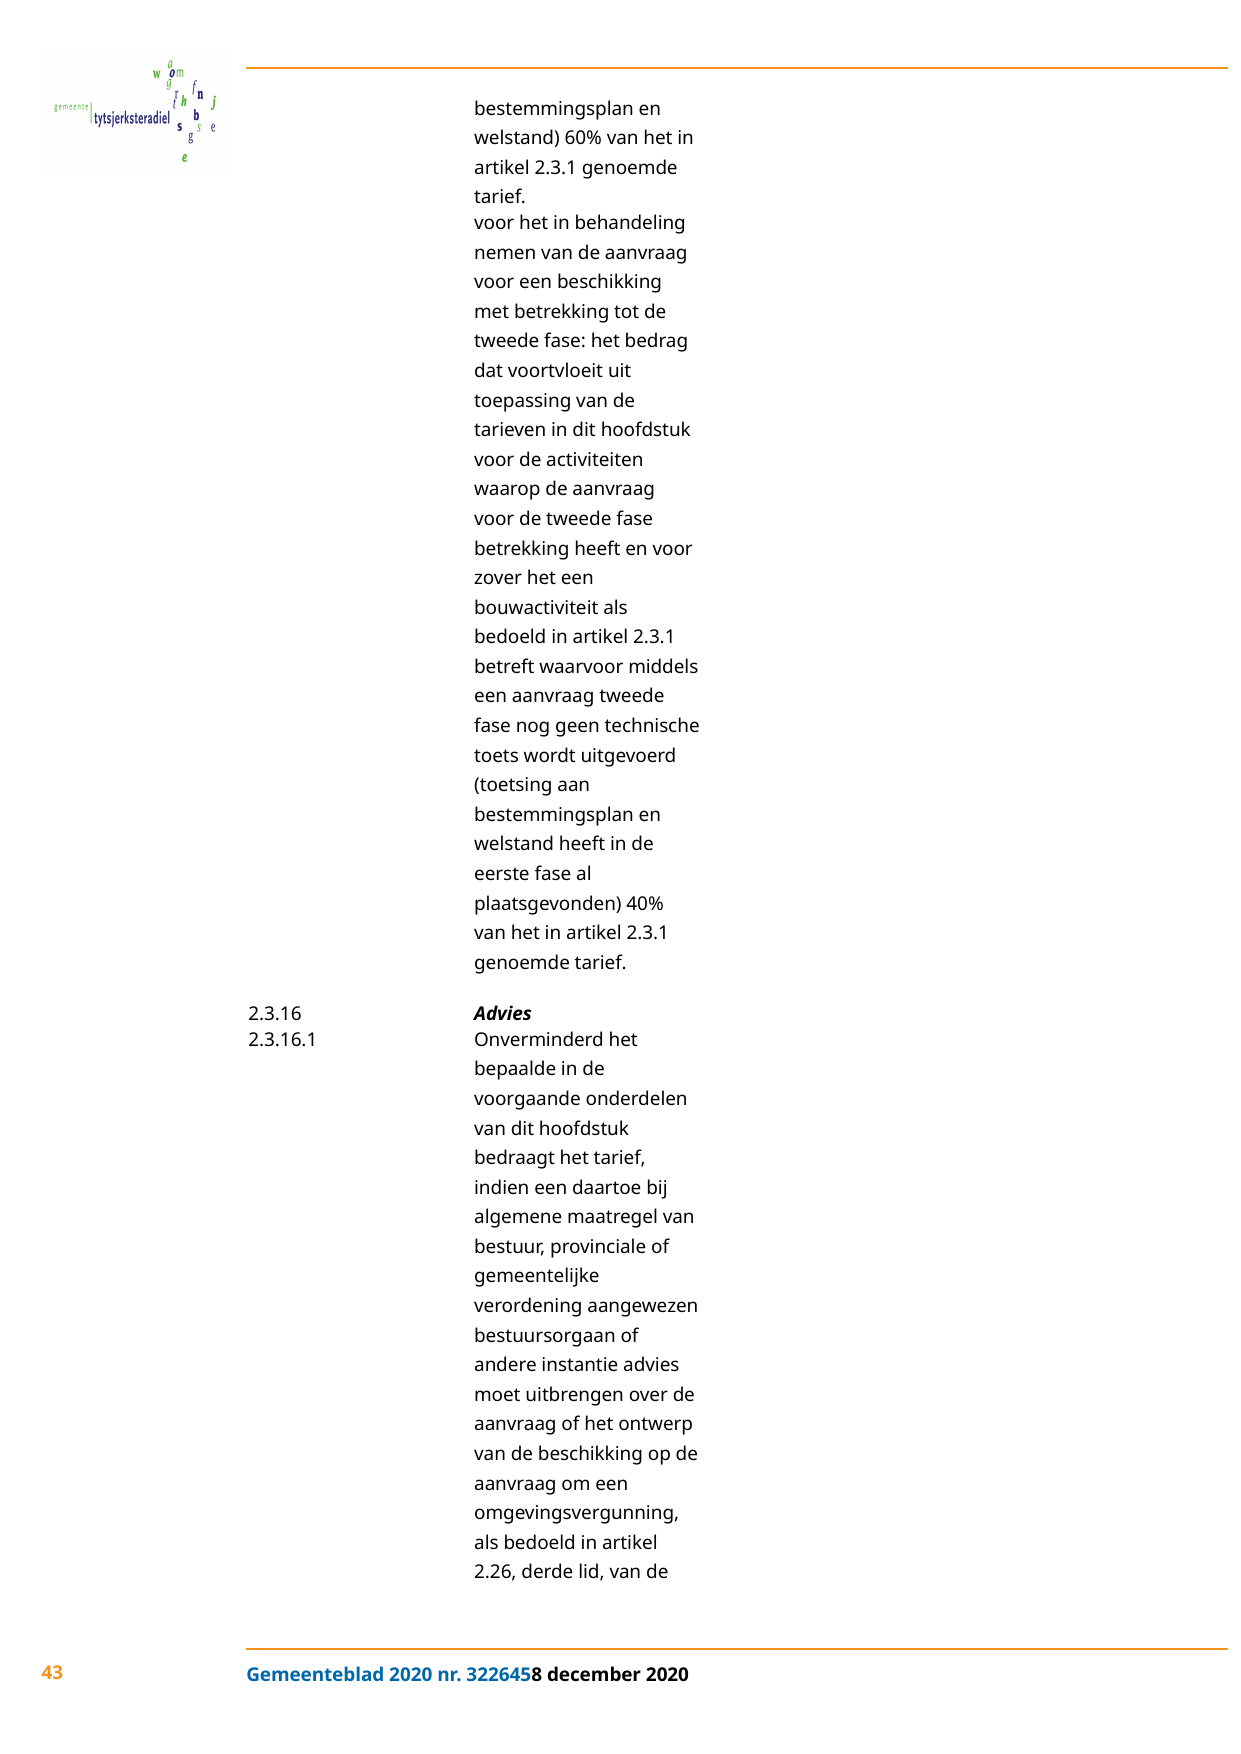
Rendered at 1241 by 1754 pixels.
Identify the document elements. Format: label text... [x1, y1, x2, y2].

table_cell [700, 95, 926, 209]
table_cell bestemmingsplan en welstand) 60% van het in artikel 2.3.1 genoemde tarief. [474, 95, 700, 209]
table_cell [926, 1000, 1152, 1026]
table_cell Onverminderd het bepaalde in de voorgaande onderdelen van dit hoofdstuk bedraagt het tarief, indien een daartoe bij algemene maatregel van bestuur, provinciale of gemeentelijke verordening aangewezen bestuursorgaan of andere instantie advies moet uitbrengen over de aanvraag of het ontwerp van de beschikking op de aanvraag om een omgevingsvergunning, als bedoeld in artikel 2.26, derde lid, van de [474, 1026, 700, 1584]
table_cell 2.3.16.1 [248, 1026, 474, 1584]
picture [41, 47, 231, 172]
table_cell voor het in behandeling nemen van de aanvraag voor een beschikking met betrekking tot de tweede fase: het bedrag dat voortvloeit uit toepassing van de tarieven in dit hoofdstuk voor de activiteiten waarop de aanvraag voor de tweede fase betrekking heeft en voor zover het een bouwactiviteit als bedoeld in artikel 2.3.1 betreft waarvoor middels een aanvraag tweede fase nog geen technische toets wordt uitgevoerd (toetsing aan bestemmingsplan en welstand heeft in de eerste fase al plaatsgevonden) 40% van het in artikel 2.3.1 genoemde tarief. [474, 209, 700, 974]
table_cell [700, 209, 926, 974]
table_cell [700, 975, 926, 1000]
table_cell [248, 975, 474, 1000]
table_cell 2.3.16 [248, 1000, 474, 1026]
table_cell Advies [474, 1000, 700, 1026]
table_cell [700, 1000, 926, 1026]
table_cell [248, 209, 474, 974]
table_cell [926, 1026, 1152, 1584]
table_cell [926, 209, 1152, 974]
table_cell [248, 95, 474, 209]
table_cell [700, 1026, 926, 1584]
table_cell [926, 95, 1152, 209]
table_cell [474, 975, 700, 1000]
table_cell [926, 975, 1152, 1000]
